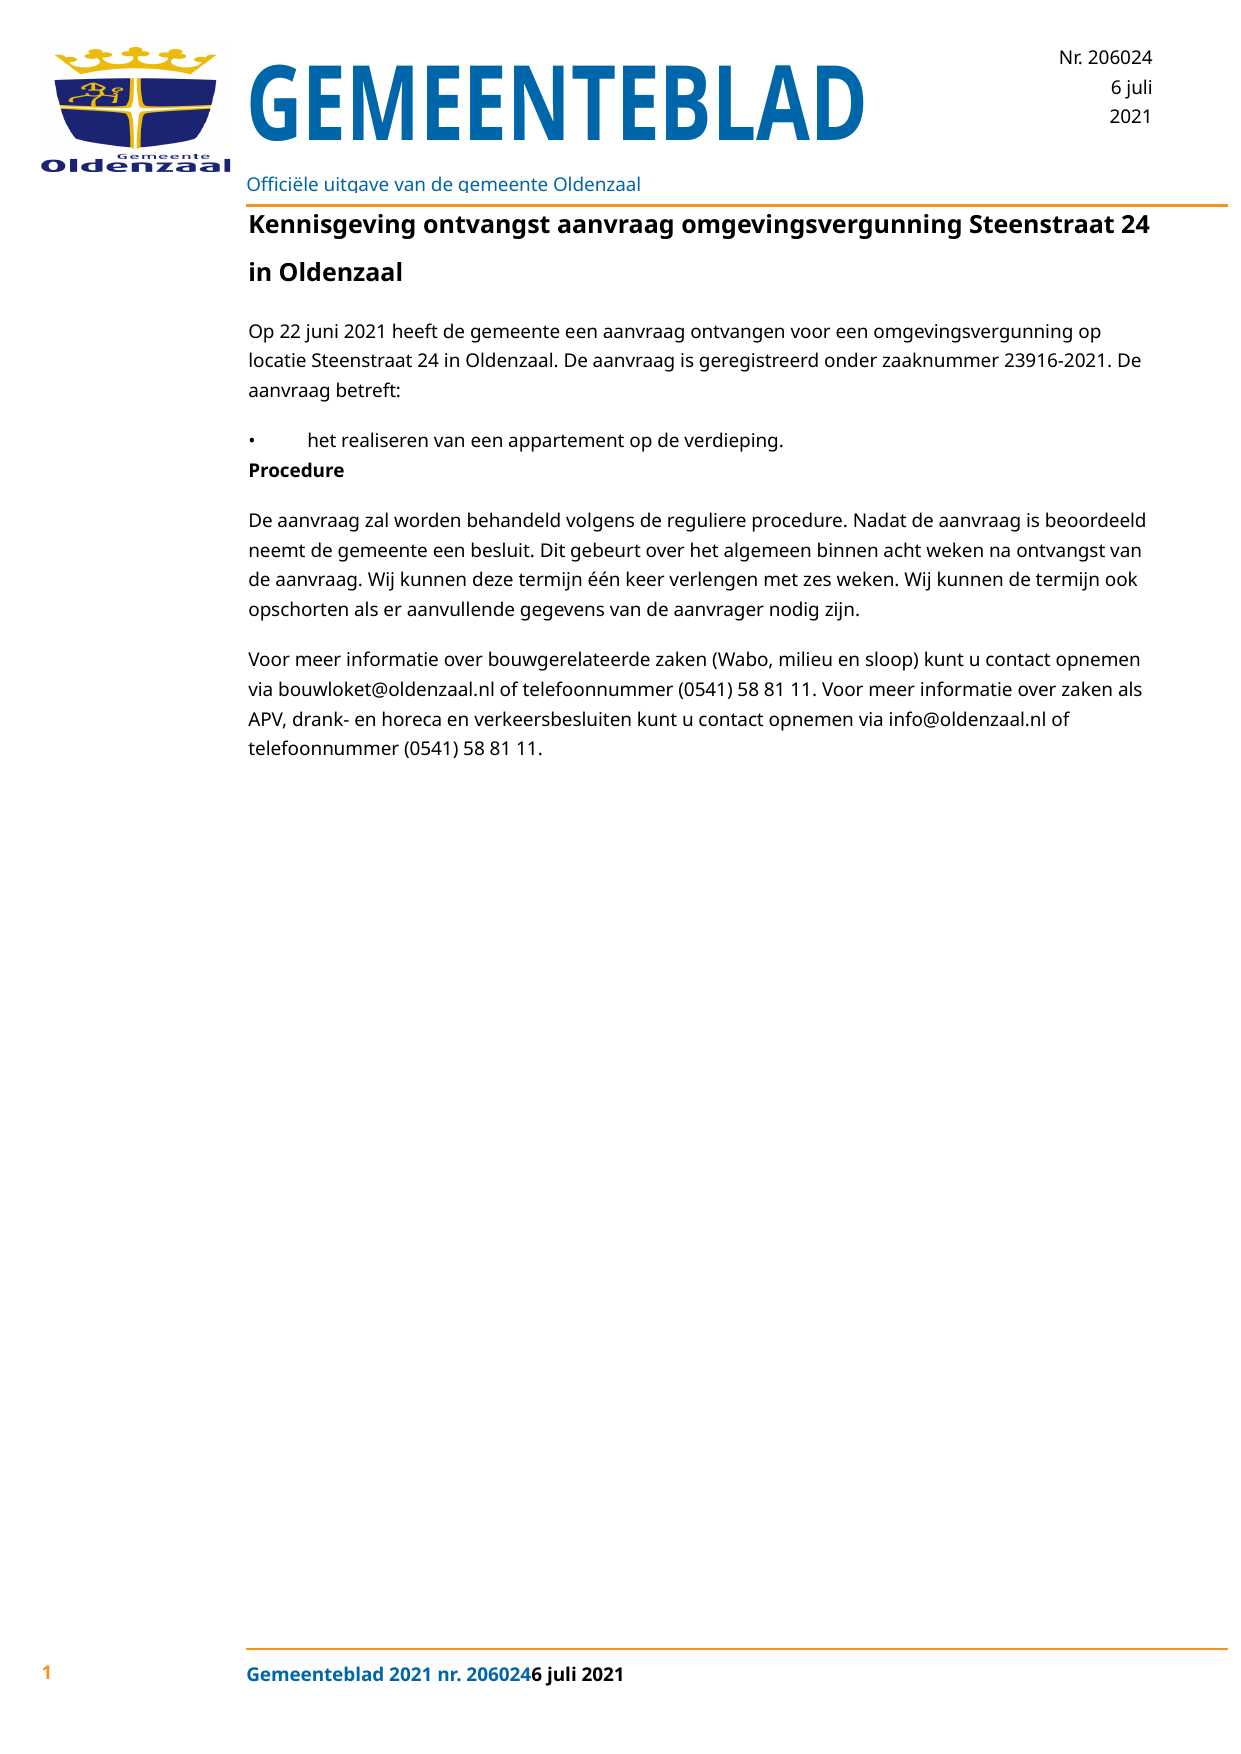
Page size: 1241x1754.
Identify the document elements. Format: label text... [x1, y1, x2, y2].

text Kennisgeving ontvangst aanvraag omgevingsvergunning Steenstraat 24 in Oldenzaal [248, 207, 1152, 288]
text Procedure [248, 457, 1152, 483]
picture [41, 47, 231, 172]
list het realiseren van een appartement op de verdieping. [248, 427, 1152, 453]
text Voor meer informatie over bouwgerelateerde zaken (Wabo, milieu en sloop) kunt u contact opnemen via bouwloket@oldenzaal.nl of telefoonnummer (0541) 58 81 11. Voor meer informatie over zaken als APV, drank- en horeca en verkeersbesluiten kunt u contact opnemen via info@oldenzaal.nl of telefoonnummer (0541) 58 81 11. [248, 647, 1152, 761]
text De aanvraag zal worden behandeld volgens de reguliere procedure. Nadat de aanvraag is beoordeeld neemt de gemeente een besluit. Dit gebeurt over het algemeen binnen acht weken na ontvangst van de aanvraag. Wij kunnen deze termijn één keer verlengen met zes weken. Wij kunnen de termijn ook opschorten als er aanvullende gegevens van de aanvrager nodig zijn. [248, 507, 1152, 622]
text Op 22 juni 2021 heeft de gemeente een aanvraag ontvangen voor een omgevingsvergunning op locatie Steenstraat 24 in Oldenzaal. De aanvraag is geregistreerd onder zaaknummer 23916-2021. De aanvraag betreft: [248, 318, 1152, 403]
